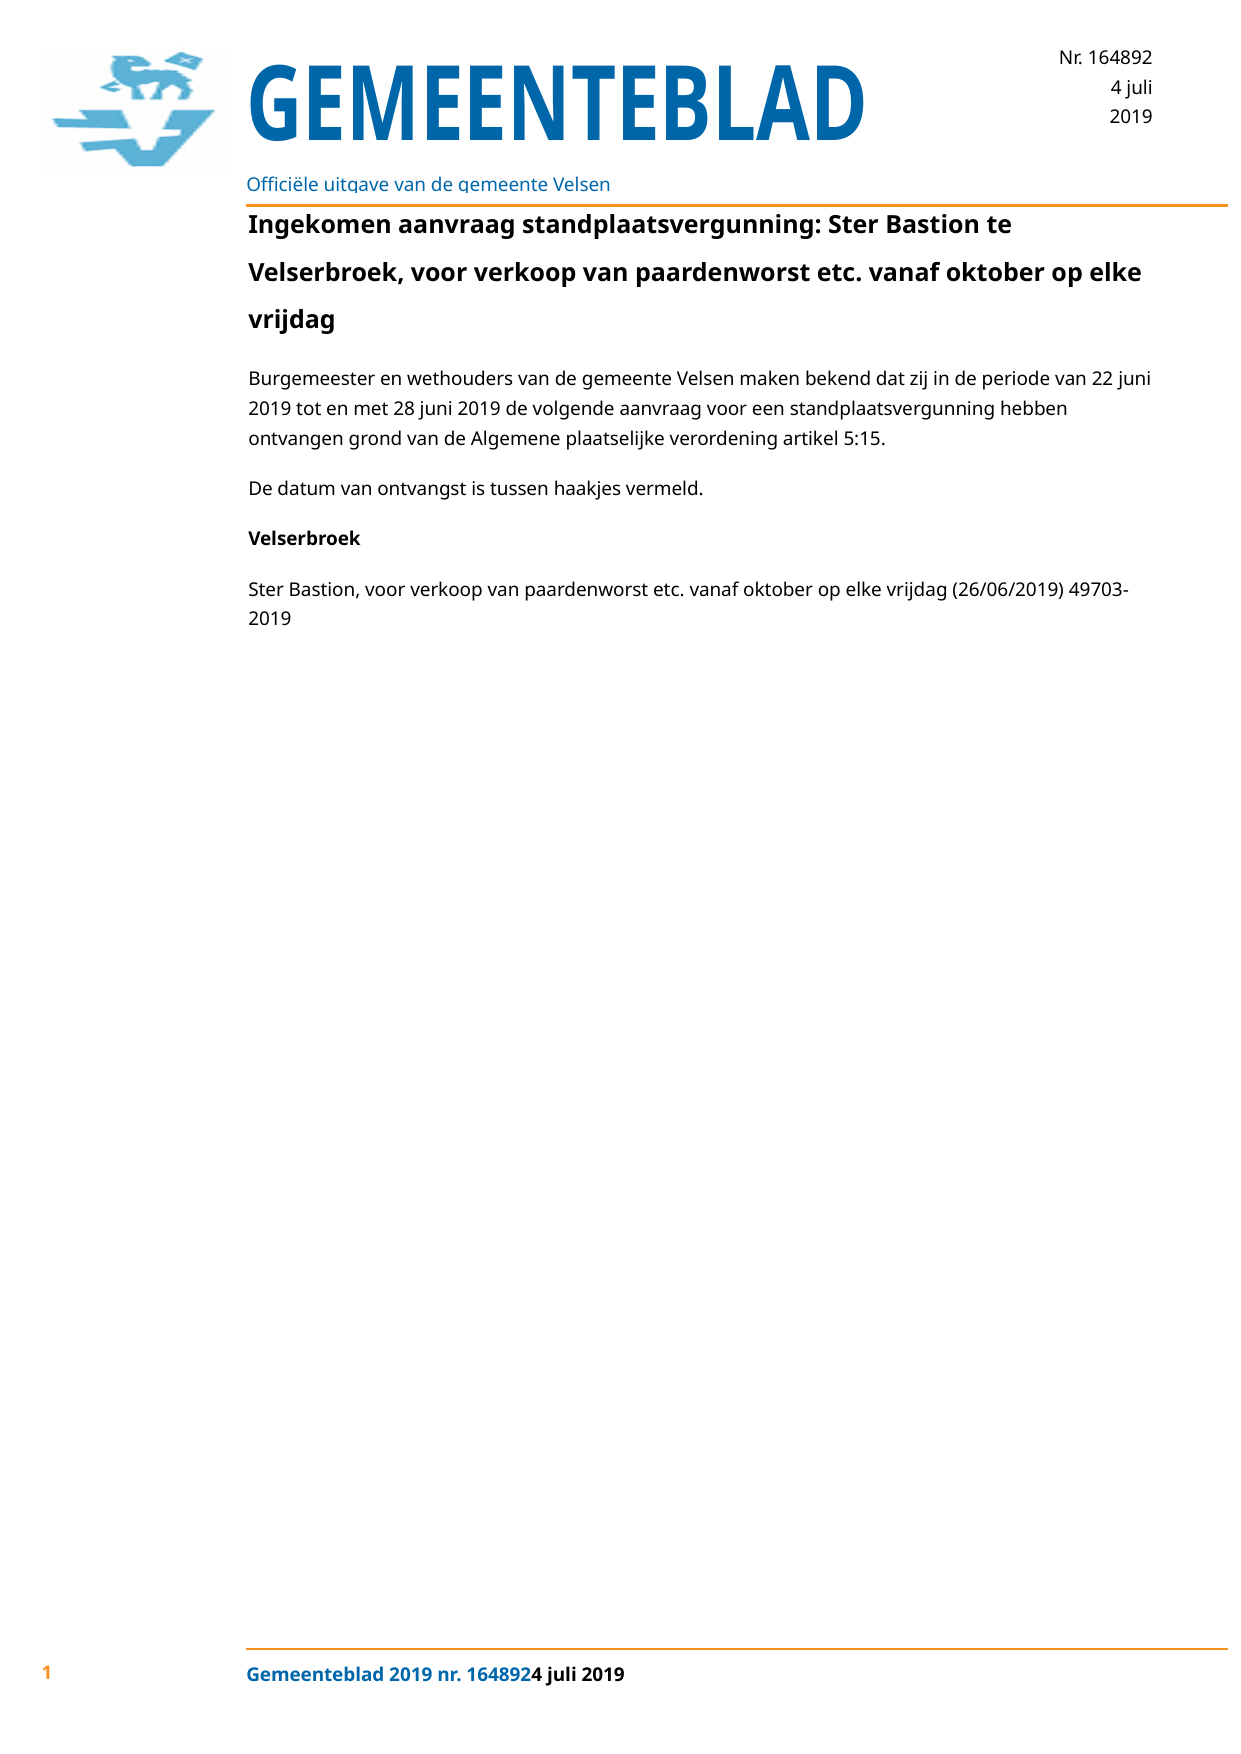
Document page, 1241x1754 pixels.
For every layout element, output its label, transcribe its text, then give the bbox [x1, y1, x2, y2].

text Ingekomen aanvraag standplaatsvergunning: Ster Bastion te Velserbroek, voor verkoop van paardenworst etc. vanaf oktober op elke vrijdag [248, 207, 1152, 336]
text Burgemeester en wethouders van de gemeente Velsen maken bekend dat zij in de periode van 22 juni 2019 tot en met 28 juni 2019 de volgende aanvraag voor een standplaatsvergunning hebben ontvangen grond van de Algemene plaatselijke verordening artikel 5:15. [248, 366, 1152, 450]
text Velserbroek [248, 526, 1152, 551]
picture [41, 47, 231, 172]
text De datum van ontvangst is tussen haakjes vermeld. [248, 475, 1152, 501]
text Ster Bastion, voor verkoop van paardenworst etc. vanaf oktober op elke vrijdag (26/06/2019) 49703-2019 [248, 576, 1152, 631]
